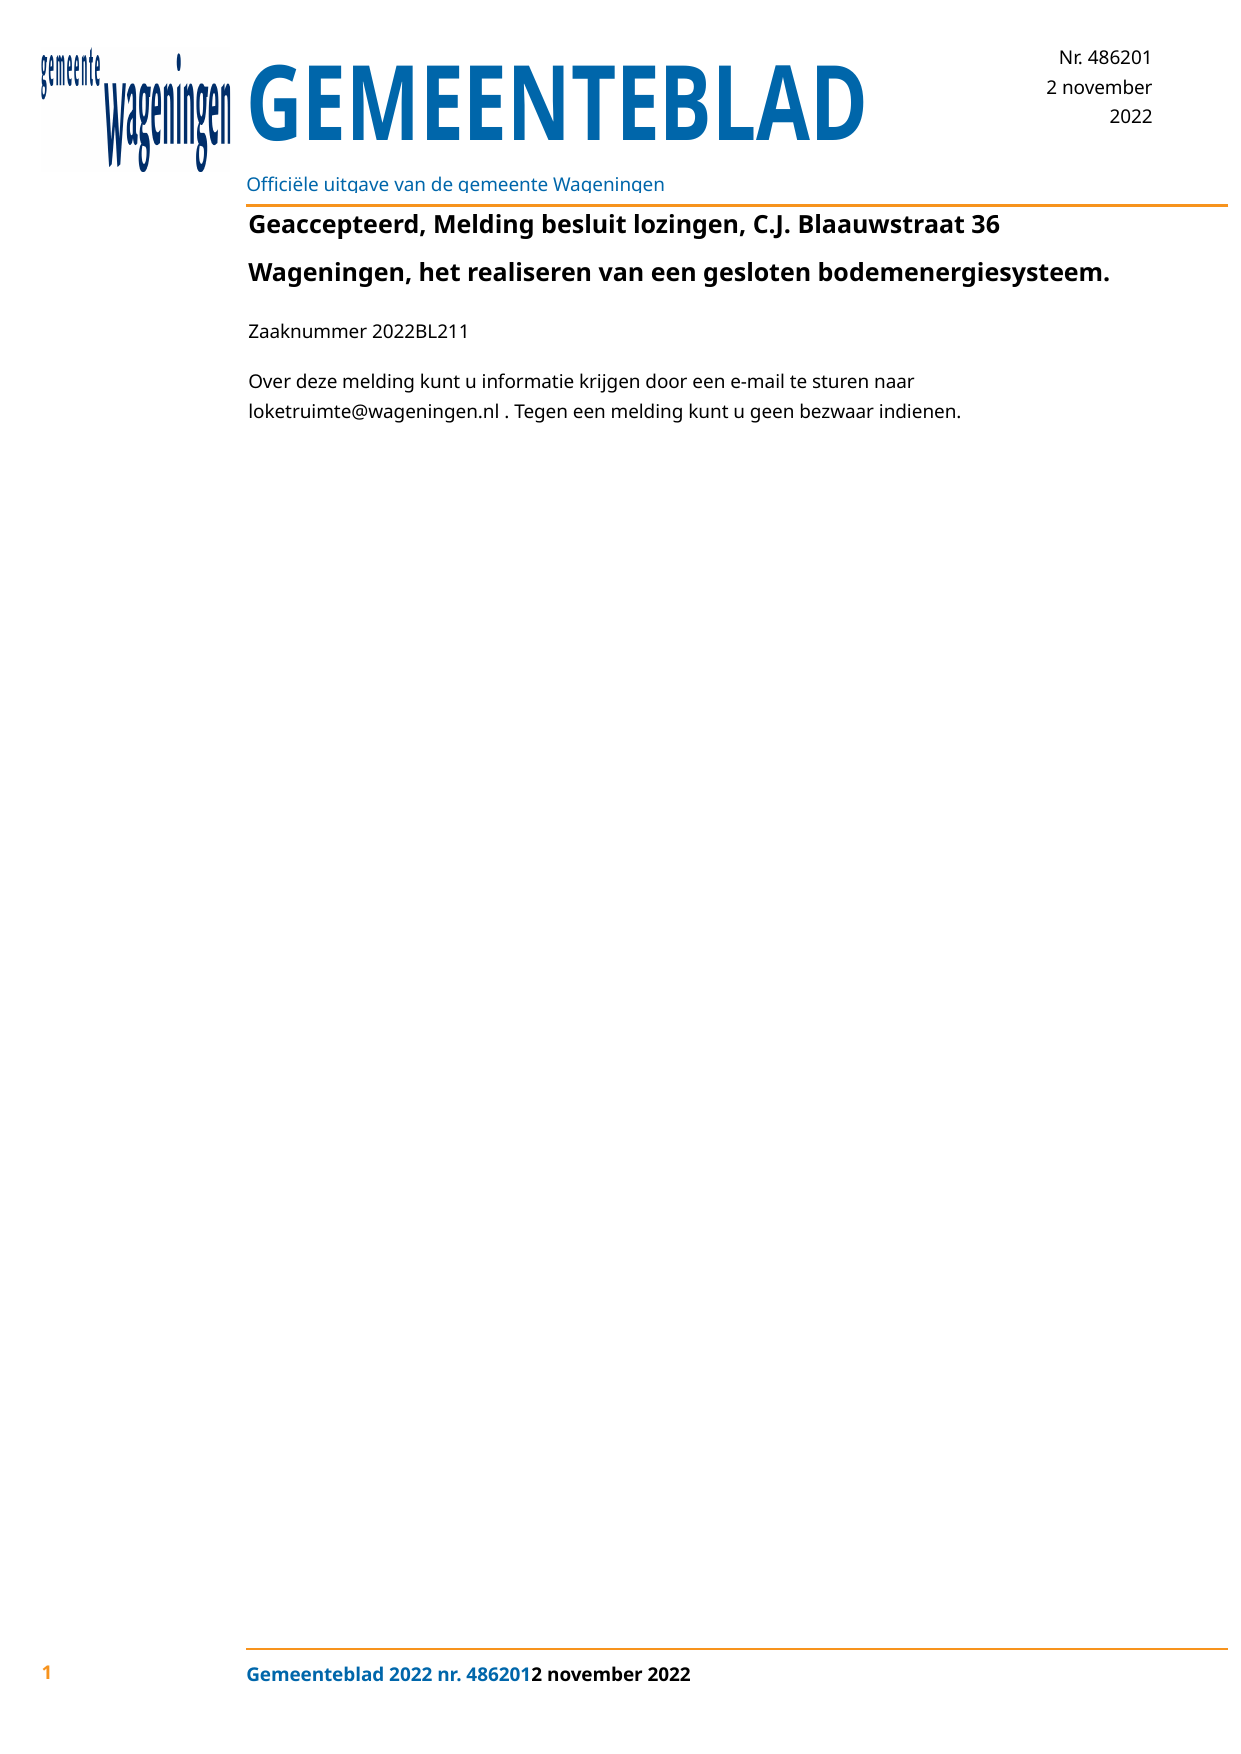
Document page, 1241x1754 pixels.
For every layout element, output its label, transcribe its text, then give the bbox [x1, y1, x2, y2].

text Zaaknummer 2022BL211 [248, 318, 1152, 344]
text Over deze melding kunt u informatie krijgen door een e-mail te sturen naar loketruimte@wageningen.nl . Tegen een melding kunt u geen bezwaar indienen. [248, 368, 1152, 424]
text Geaccepteerd, Melding besluit lozingen, C.J. Blaauwstraat 36 Wageningen, het realiseren van een gesloten bodemenergiesysteem. [248, 207, 1152, 288]
picture [41, 47, 231, 172]
